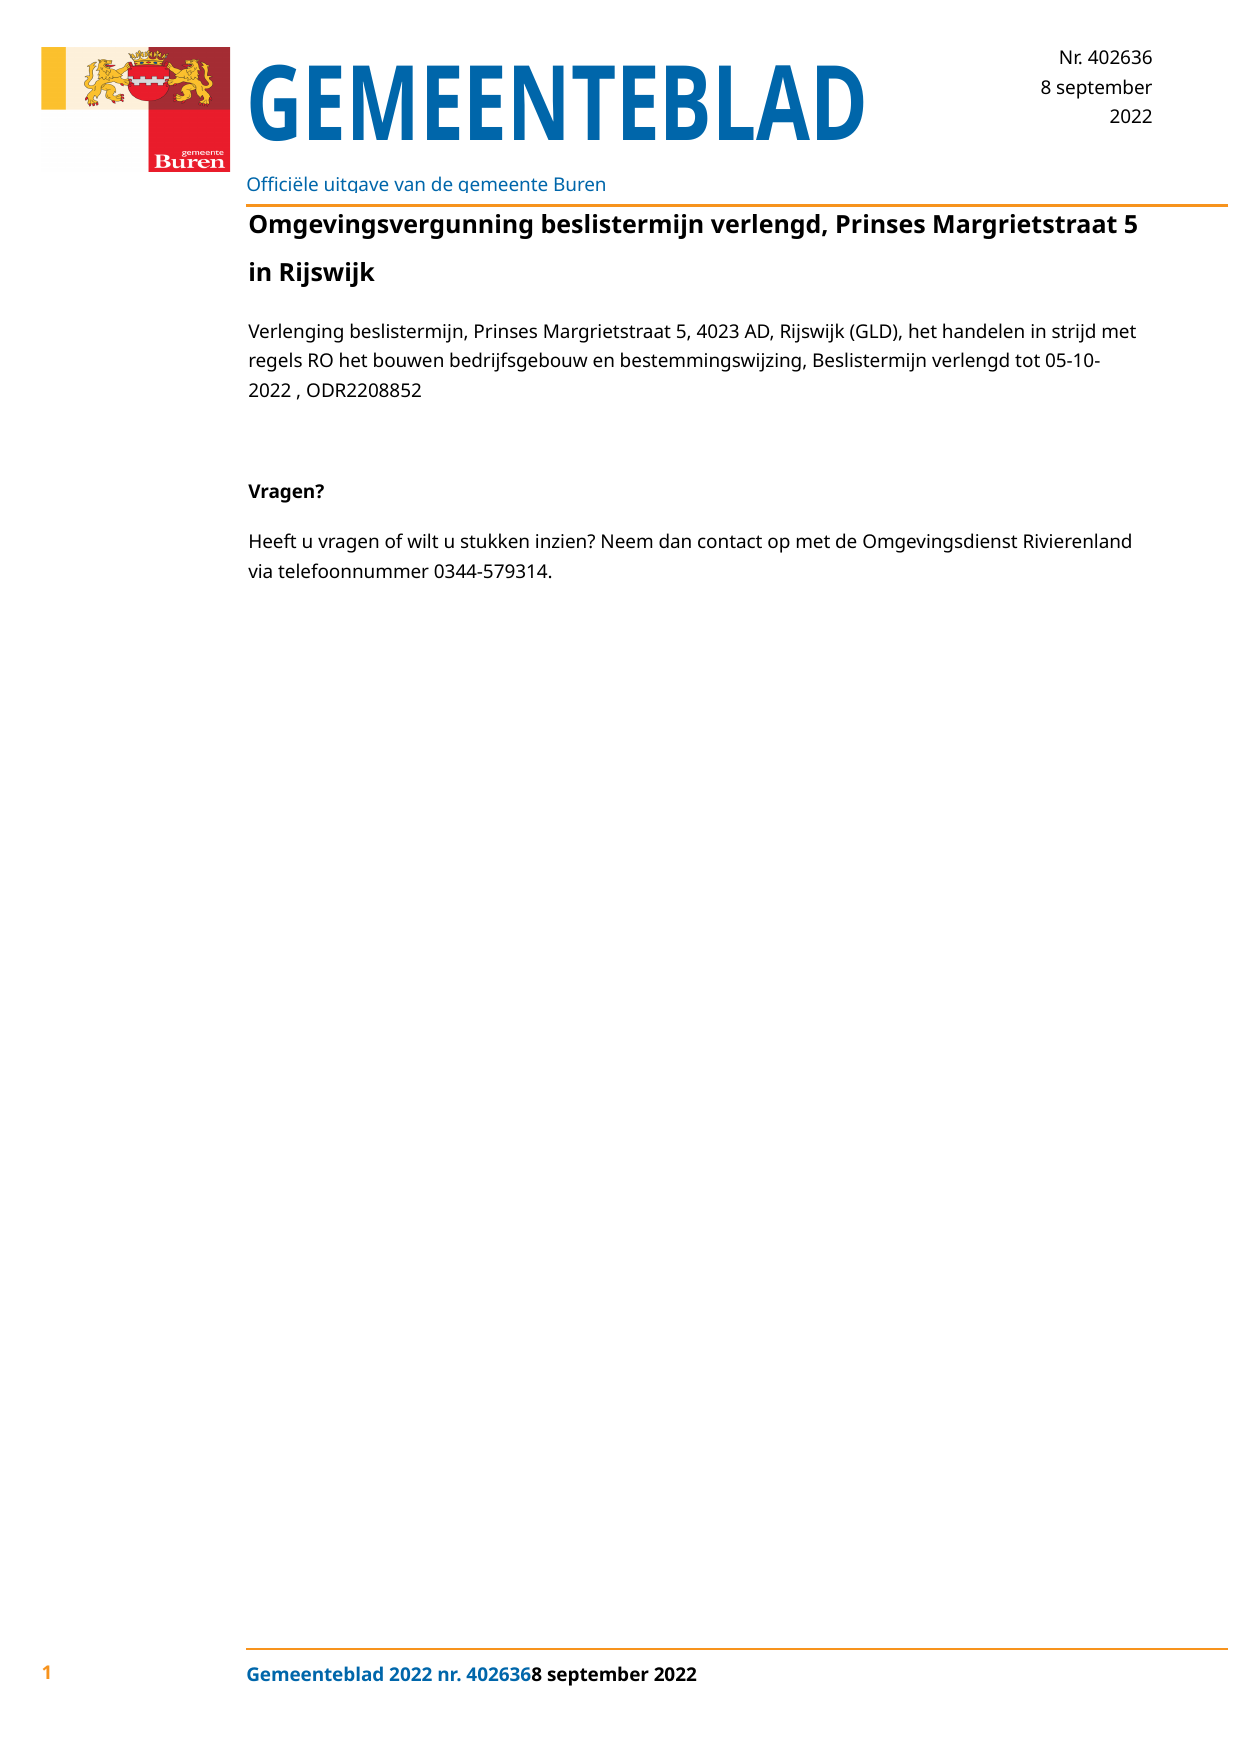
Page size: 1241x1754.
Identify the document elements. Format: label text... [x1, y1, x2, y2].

text Verlenging beslistermijn, Prinses Margrietstraat 5, 4023 AD, Rijswijk (GLD), het handelen in strijd met regels RO het bouwen bedrijfsgebouw en bestemmingswijzing, Beslistermijn verlengd tot 05-10-2022 , ODR2208852 [248, 318, 1152, 403]
text Vragen? [248, 478, 1152, 504]
text Heeft u vragen of wilt u stukken inzien? Neem dan contact op met de Omgevingsdienst Rivierenland via telefoonnummer 0344-579314. [248, 528, 1152, 584]
picture [41, 47, 231, 172]
text Omgevingsvergunning beslistermijn verlengd, Prinses Margrietstraat 5 in Rijswijk [248, 207, 1152, 288]
